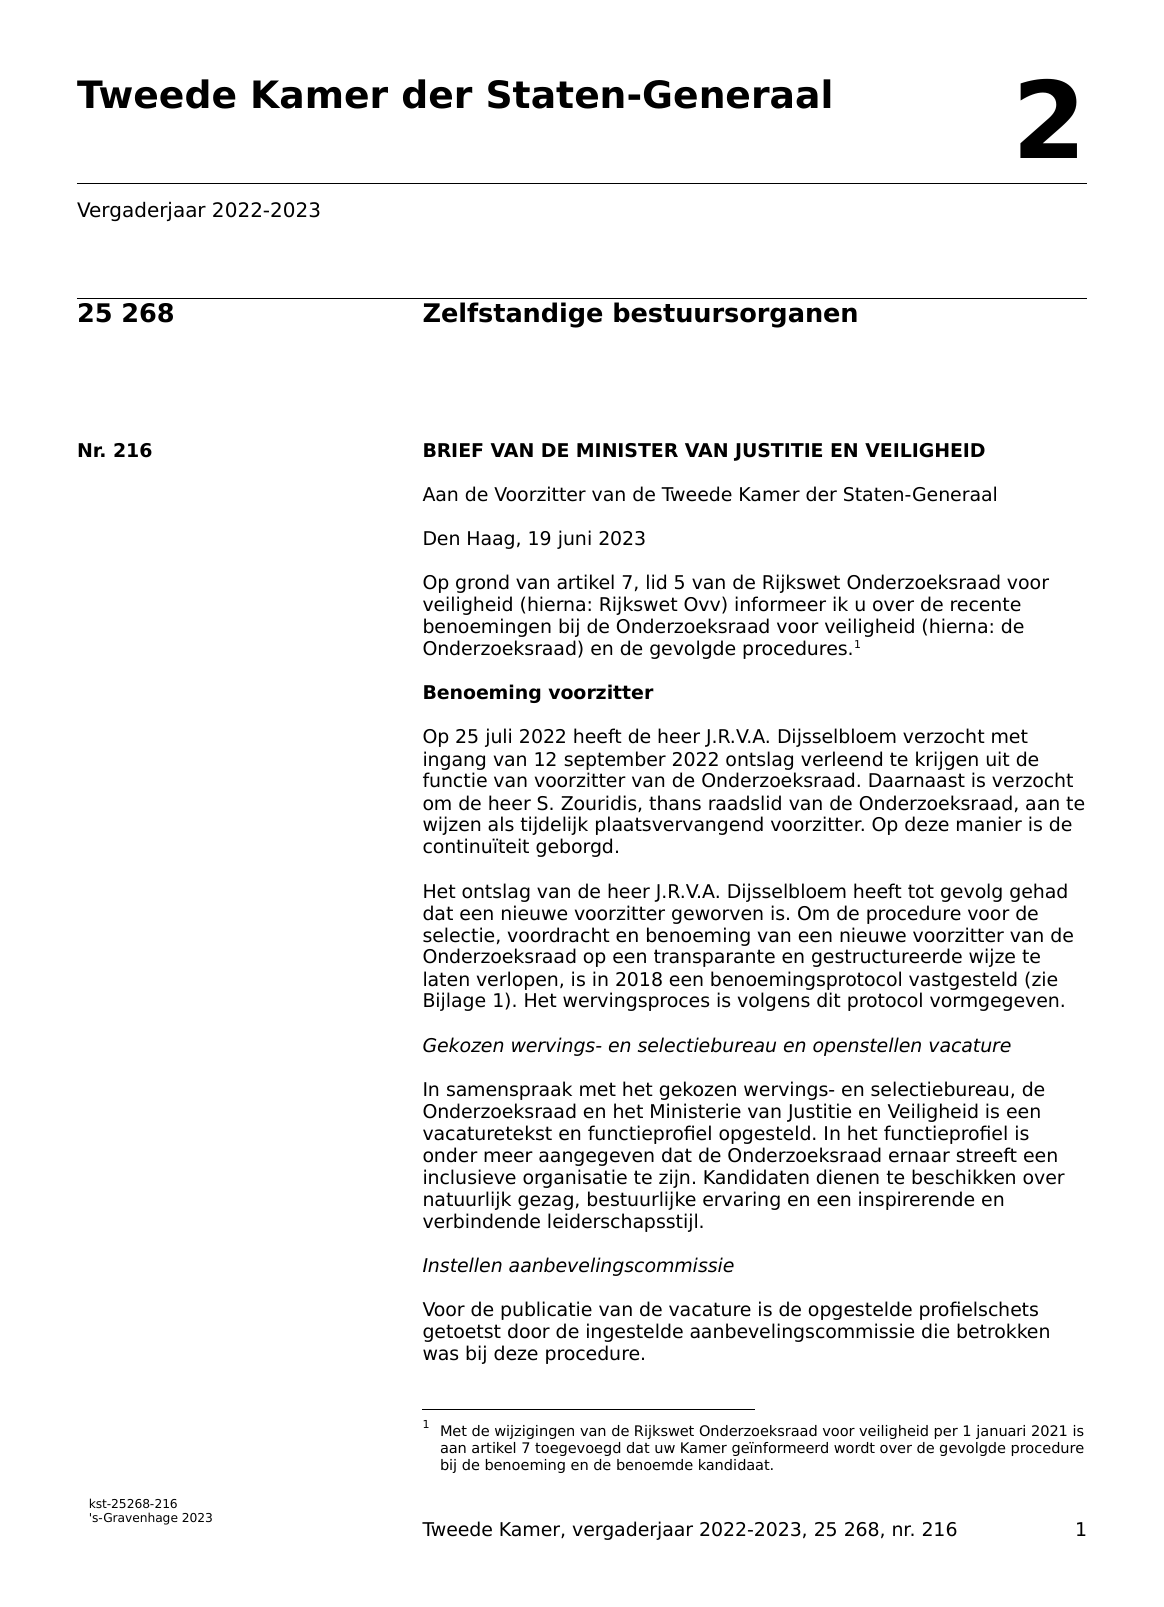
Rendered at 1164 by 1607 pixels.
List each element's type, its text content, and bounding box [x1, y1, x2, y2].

text Den Haag, 19 juni 2023 [422, 528, 1087, 550]
text Op 25 juli 2022 heeft de heer J.R.V.A. Dijsselbloem verzocht met ingang van 12 september 2022 ontslag verleend te krijgen uit de functie van voorzitter van de Onderzoeksraad. Daarnaast is verzocht om de heer S. Zouridis, thans raadslid van de Onderzoeksraad, aan te wijzen als tijdelijk plaatsvervangend voorzitter. Op deze manier is de continuïteit geborgd. [422, 726, 1087, 858]
subtitle 25 268 Zelfstandige bestuursorganen [77, 299, 1087, 329]
subtitle Nr. 216 BRIEF VAN DE MINISTER VAN JUSTITIE EN VEILIGHEID [77, 440, 1087, 462]
text In samenspraak met het gekozen wervings- en selectiebureau, de Onderzoeksraad en het Ministerie van Justitie en Veiligheid is een vacaturetekst en functieprofiel opgesteld. In het functieprofiel is onder meer aangegeven dat de Onderzoeksraad ernaar streeft een inclusieve organisatie te zijn. Kandidaten dienen te beschikken over natuurlijk gezag, bestuurlijke ervaring en een inspirerende en verbindende leiderschapsstijl. [422, 1079, 1087, 1233]
text Voor de publicatie van de vacature is de opgestelde profielschets getoetst door de ingestelde aanbevelingscommissie die betrokken was bij deze procedure. [422, 1299, 1087, 1365]
text Met de wijzigingen van de Rijkswet Onderzoeksraad voor veiligheid per 1 januari 2021 is aan artikel 7 toegevoegd dat uw Kamer geïnformeerd wordt over de gevolgde procedure bij de benoeming en de benoemde kandidaat. [422, 1418, 1087, 1474]
table_header 2 [886, 59, 1087, 183]
subtitle Benoeming voorzitter [422, 682, 1087, 704]
subtitle Instellen aanbevelingscommissie [422, 1255, 1087, 1277]
text Het ontslag van de heer J.R.V.A. Dijsselbloem heeft tot gevolg gehad dat een nieuwe voorzitter geworven is. Om de procedure voor de selectie, voordracht en benoeming van een nieuwe voorzitter van de Onderzoeksraad op een transparante en gestructureerde wijze te laten verlopen, is in 2018 een benoemingsprotocol vastgesteld (zie Bijlage 1). Het wervingsproces is volgens dit protocol vormgegeven. [422, 881, 1087, 1012]
text Op grond van artikel 7, lid 5 van de Rijkswet Onderzoeksraad voor veiligheid (hierna: Rijkswet Ovv) informeer ik u over de recente benoemingen bij de Onderzoeksraad voor veiligheid (hierna: de Onderzoeksraad) en de gevolgde procedures. [422, 572, 1087, 660]
text Aan de Voorzitter van de Tweede Kamer der Staten-Generaal [422, 484, 1087, 506]
table_cell Vergaderjaar 2022-2023 [77, 184, 1087, 298]
text kst-25268-216 [88, 1497, 323, 1511]
table_header Tweede Kamer der Staten-Generaal [77, 59, 886, 183]
text 's-Gravenhage 2023 [88, 1511, 323, 1525]
subtitle Gekozen wervings- en selectiebureau en openstellen vacature [422, 1034, 1087, 1057]
